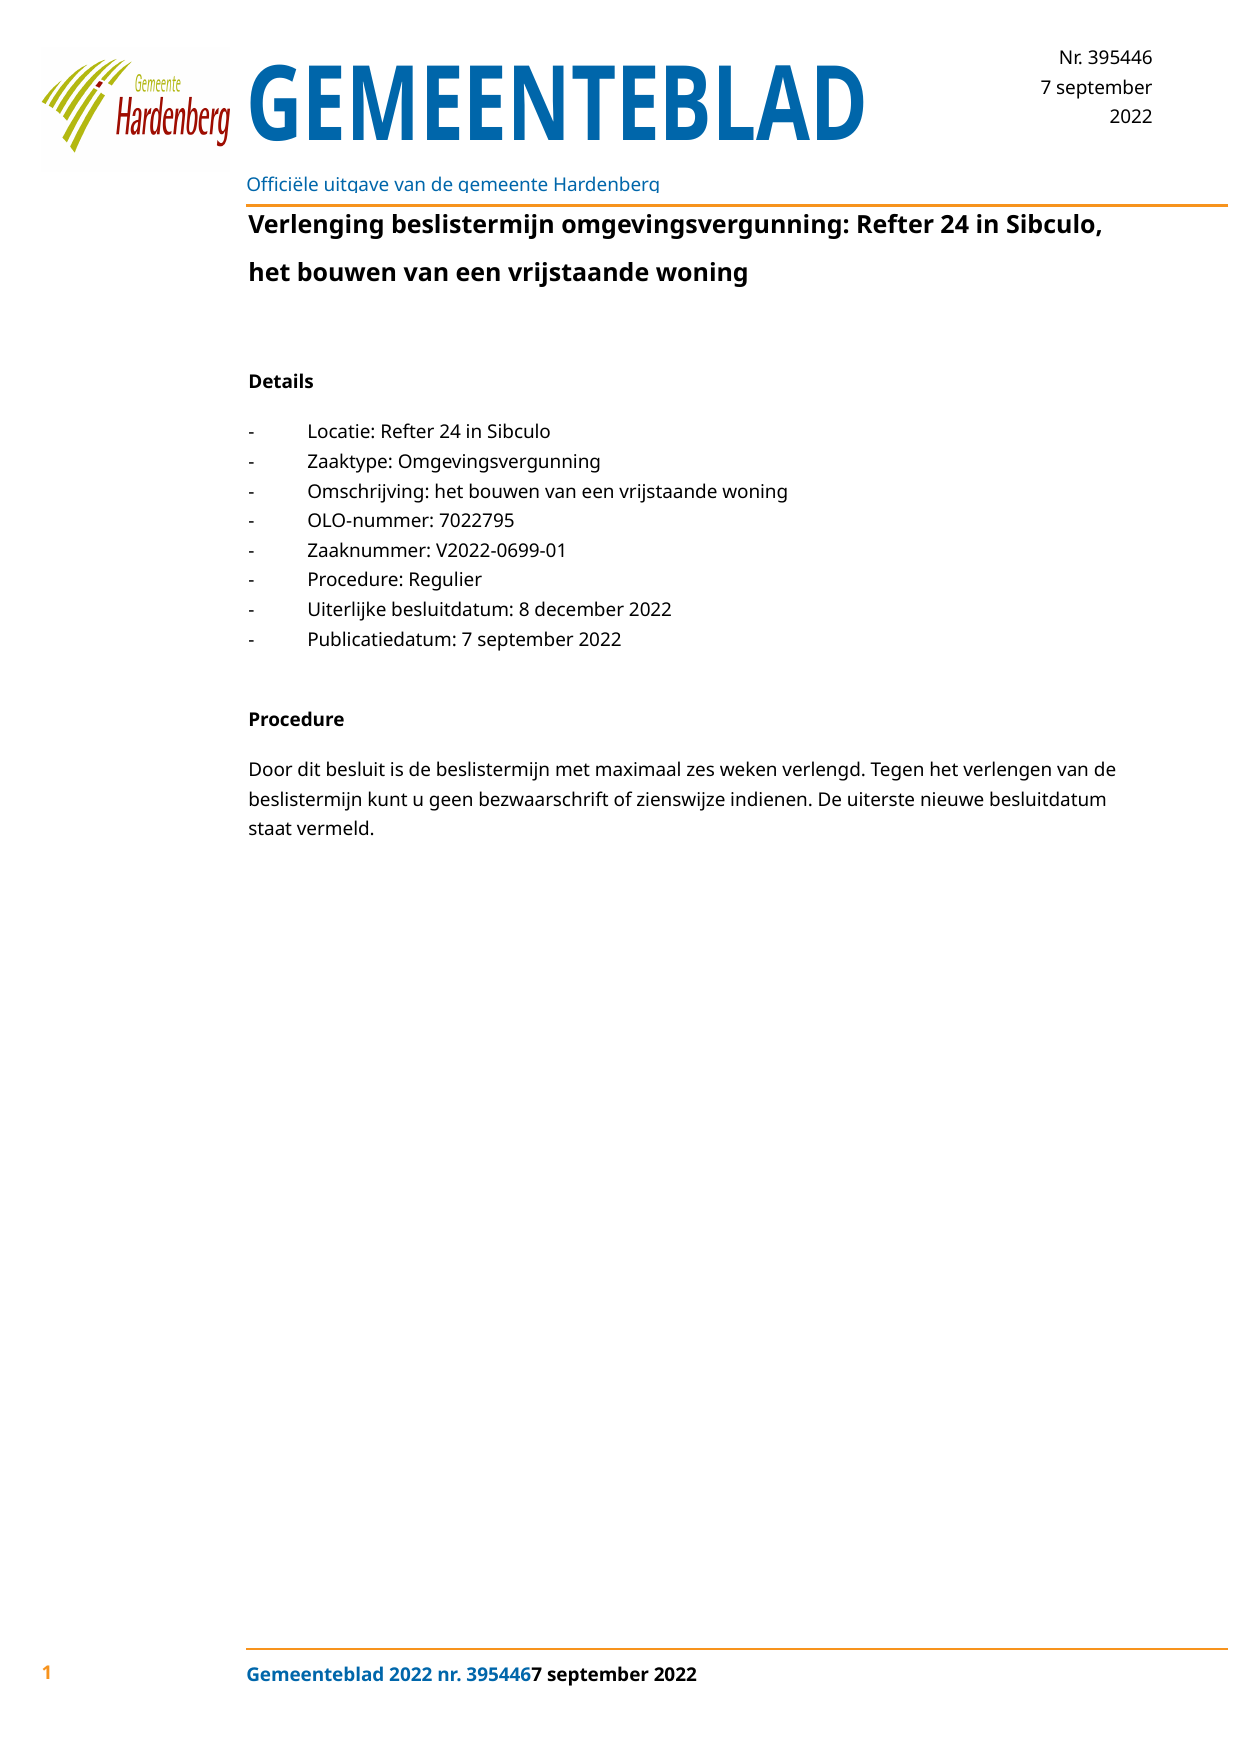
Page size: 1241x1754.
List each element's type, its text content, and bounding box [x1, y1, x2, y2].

text Procedure [248, 706, 1152, 732]
list Procedure: Regulier [248, 567, 1152, 592]
list Uiterlijke besluitdatum: 8 december 2022 [248, 596, 1152, 622]
list Locatie: Refter 24 in Sibculo [248, 419, 1152, 444]
picture [41, 47, 231, 172]
list Zaaktype: Omgevingsvergunning [248, 448, 1152, 474]
list Publicatiedatum: 7 september 2022 [248, 626, 1152, 652]
text Details [248, 368, 1152, 394]
text Door dit besluit is de beslistermijn met maximaal zes weken verlengd. Tegen het verlengen van de beslistermijn kunt u geen bezwaarschrift of zienswijze indienen. De uiterste nieuwe besluitdatum staat vermeld. [248, 756, 1152, 841]
text Verlenging beslistermijn omgevingsvergunning: Refter 24 in Sibculo, het bouwen van een vrijstaande woning [248, 207, 1152, 288]
list Omschrijving: het bouwen van een vrijstaande woning [248, 478, 1152, 504]
list Zaaknummer: V2022-0699-01 [248, 537, 1152, 563]
list OLO-nummer: 7022795 [248, 507, 1152, 533]
